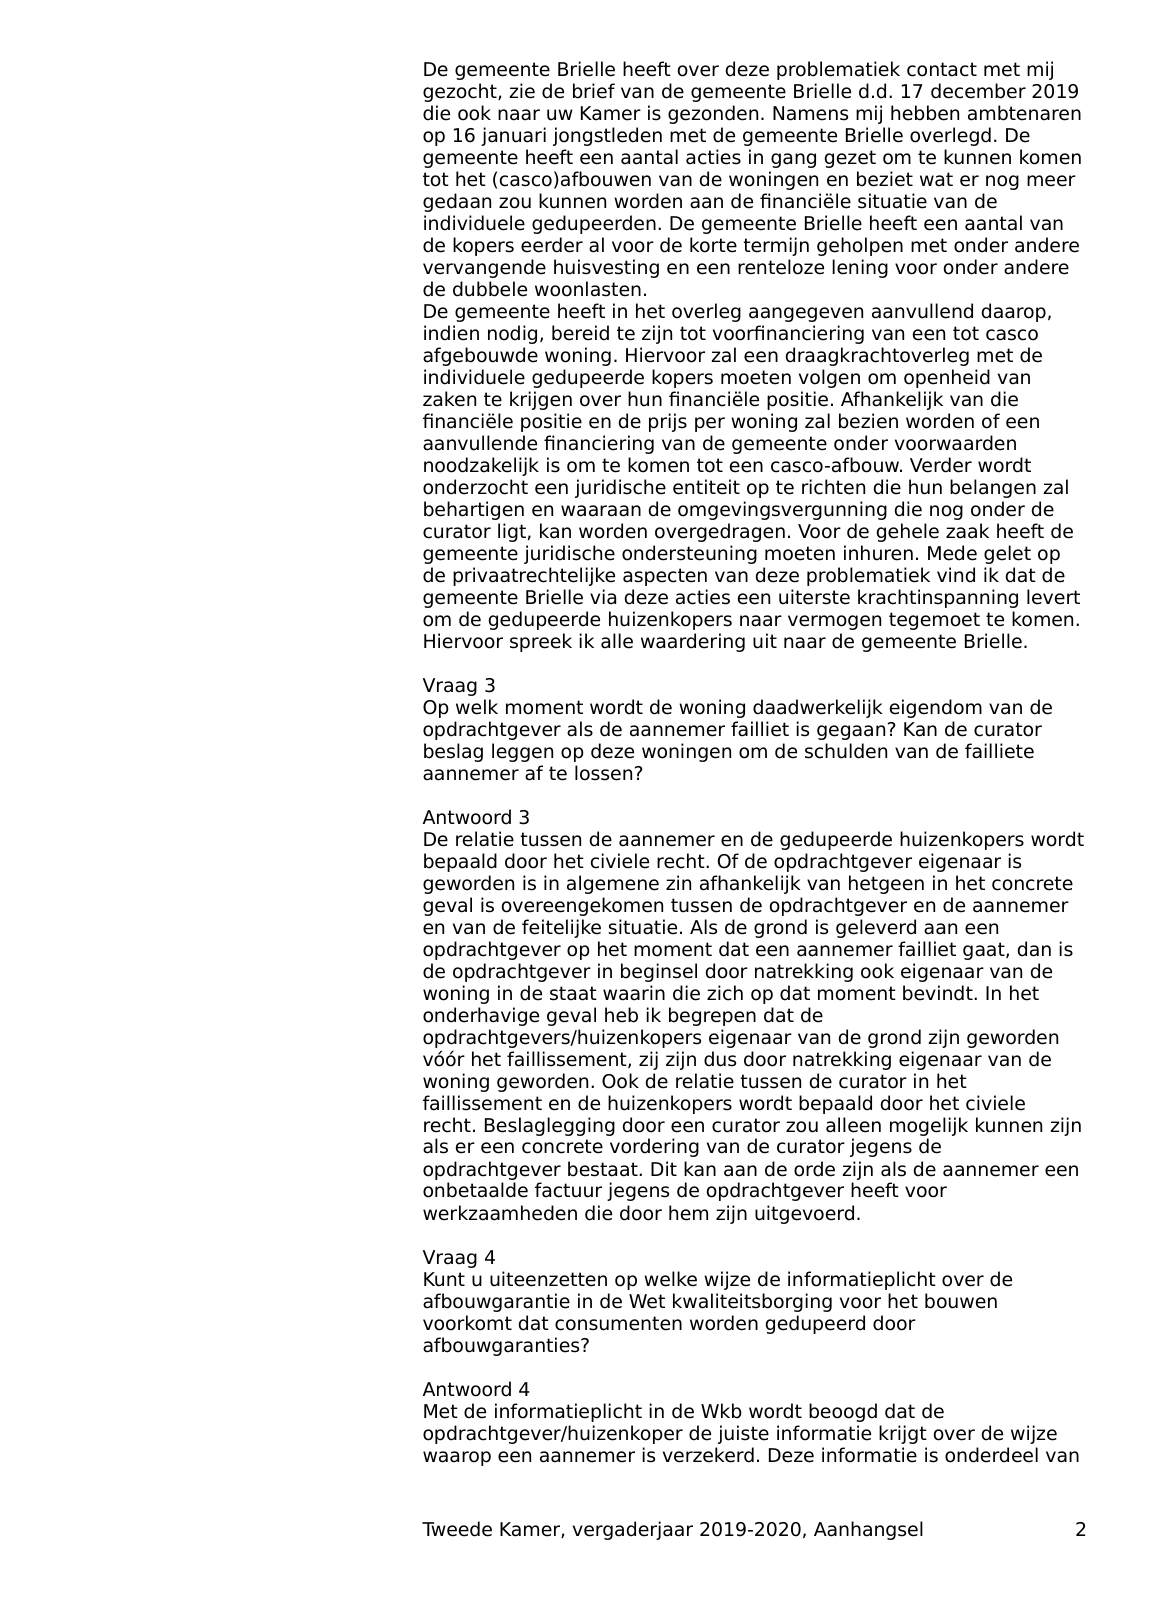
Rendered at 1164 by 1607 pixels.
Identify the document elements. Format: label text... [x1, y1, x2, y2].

text Antwoord 3 [422, 807, 1087, 829]
text De relatie tussen de aannemer en de gedupeerde huizenkopers wordt bepaald door het civiele recht. Of de opdrachtgever eigenaar is geworden is in algemene zin afhankelijk van hetgeen in het concrete geval is overeengekomen tussen de opdrachtgever en de aannemer en van de feitelijke situatie. Als de grond is geleverd aan een opdrachtgever op het moment dat een aannemer failliet gaat, dan is de opdrachtgever in beginsel door natrekking ook eigenaar van de woning in de staat waarin die zich op dat moment bevindt. In het onderhavige geval heb ik begrepen dat de opdrachtgevers/huizenkopers eigenaar van de grond zijn geworden vóór het faillissement, zij zijn dus door natrekking eigenaar van de woning geworden. Ook de relatie tussen de curator in het faillissement en de huizenkopers wordt bepaald door het civiele recht. Beslaglegging door een curator zou alleen mogelijk kunnen zijn als er een concrete vordering van de curator jegens de opdrachtgever bestaat. Dit kan aan de orde zijn als de aannemer een onbetaalde factuur jegens de opdrachtgever heeft voor werkzaamheden die door hem zijn uitgevoerd. [422, 829, 1087, 1224]
text De gemeente heeft in het overleg aangegeven aanvullend daarop, indien nodig, bereid te zijn tot voorfinanciering van een tot casco afgebouwde woning. Hiervoor zal een draagkrachtoverleg met de individuele gedupeerde kopers moeten volgen om openheid van zaken te krijgen over hun financiële positie. Afhankelijk van die financiële positie en de prijs per woning zal bezien worden of een aanvullende financiering van de gemeente onder voorwaarden noodzakelijk is om te komen tot een casco-afbouw. Verder wordt onderzocht een juridische entiteit op te richten die hun belangen zal behartigen en waaraan de omgevingsvergunning die nog onder de curator ligt, kan worden overgedragen. Voor de gehele zaak heeft de gemeente juridische ondersteuning moeten inhuren. Mede gelet op de privaatrechtelijke aspecten van deze problematiek vind ik dat de gemeente Brielle via deze acties een uiterste krachtinspanning levert om de gedupeerde huizenkopers naar vermogen tegemoet te komen. Hiervoor spreek ik alle waardering uit naar de gemeente Brielle. [422, 301, 1087, 652]
text Kunt u uiteenzetten op welke wijze de informatieplicht over de afbouwgarantie in de Wet kwaliteitsborging voor het bouwen voorkomt dat consumenten worden gedupeerd door afbouwgaranties? [422, 1268, 1087, 1356]
text Antwoord 4 [422, 1379, 1087, 1401]
text De gemeente Brielle heeft over deze problematiek contact met mij gezocht, zie de brief van de gemeente Brielle d.d. 17 december 2019 die ook naar uw Kamer is gezonden. Namens mij hebben ambtenaren op 16 januari jongstleden met de gemeente Brielle overlegd. De gemeente heeft een aantal acties in gang gezet om te kunnen komen tot het (casco)afbouwen van de woningen en beziet wat er nog meer gedaan zou kunnen worden aan de financiële situatie van de individuele gedupeerden. De gemeente Brielle heeft een aantal van de kopers eerder al voor de korte termijn geholpen met onder andere vervangende huisvesting en een renteloze lening voor onder andere de dubbele woonlasten. [422, 59, 1087, 301]
text Op welk moment wordt de woning daadwerkelijk eigendom van de opdrachtgever als de aannemer failliet is gegaan? Kan de curator beslag leggen op deze woningen om de schulden van de failliete aannemer af te lossen? [422, 697, 1087, 784]
text Met de informatieplicht in de Wkb wordt beoogd dat de opdrachtgever/huizenkoper de juiste informatie krijgt over de wijze waarop een aannemer is verzekerd. Deze informatie is onderdeel van [422, 1401, 1087, 1467]
text Vraag 3 [422, 675, 1087, 697]
text Vraag 4 [422, 1247, 1087, 1268]
